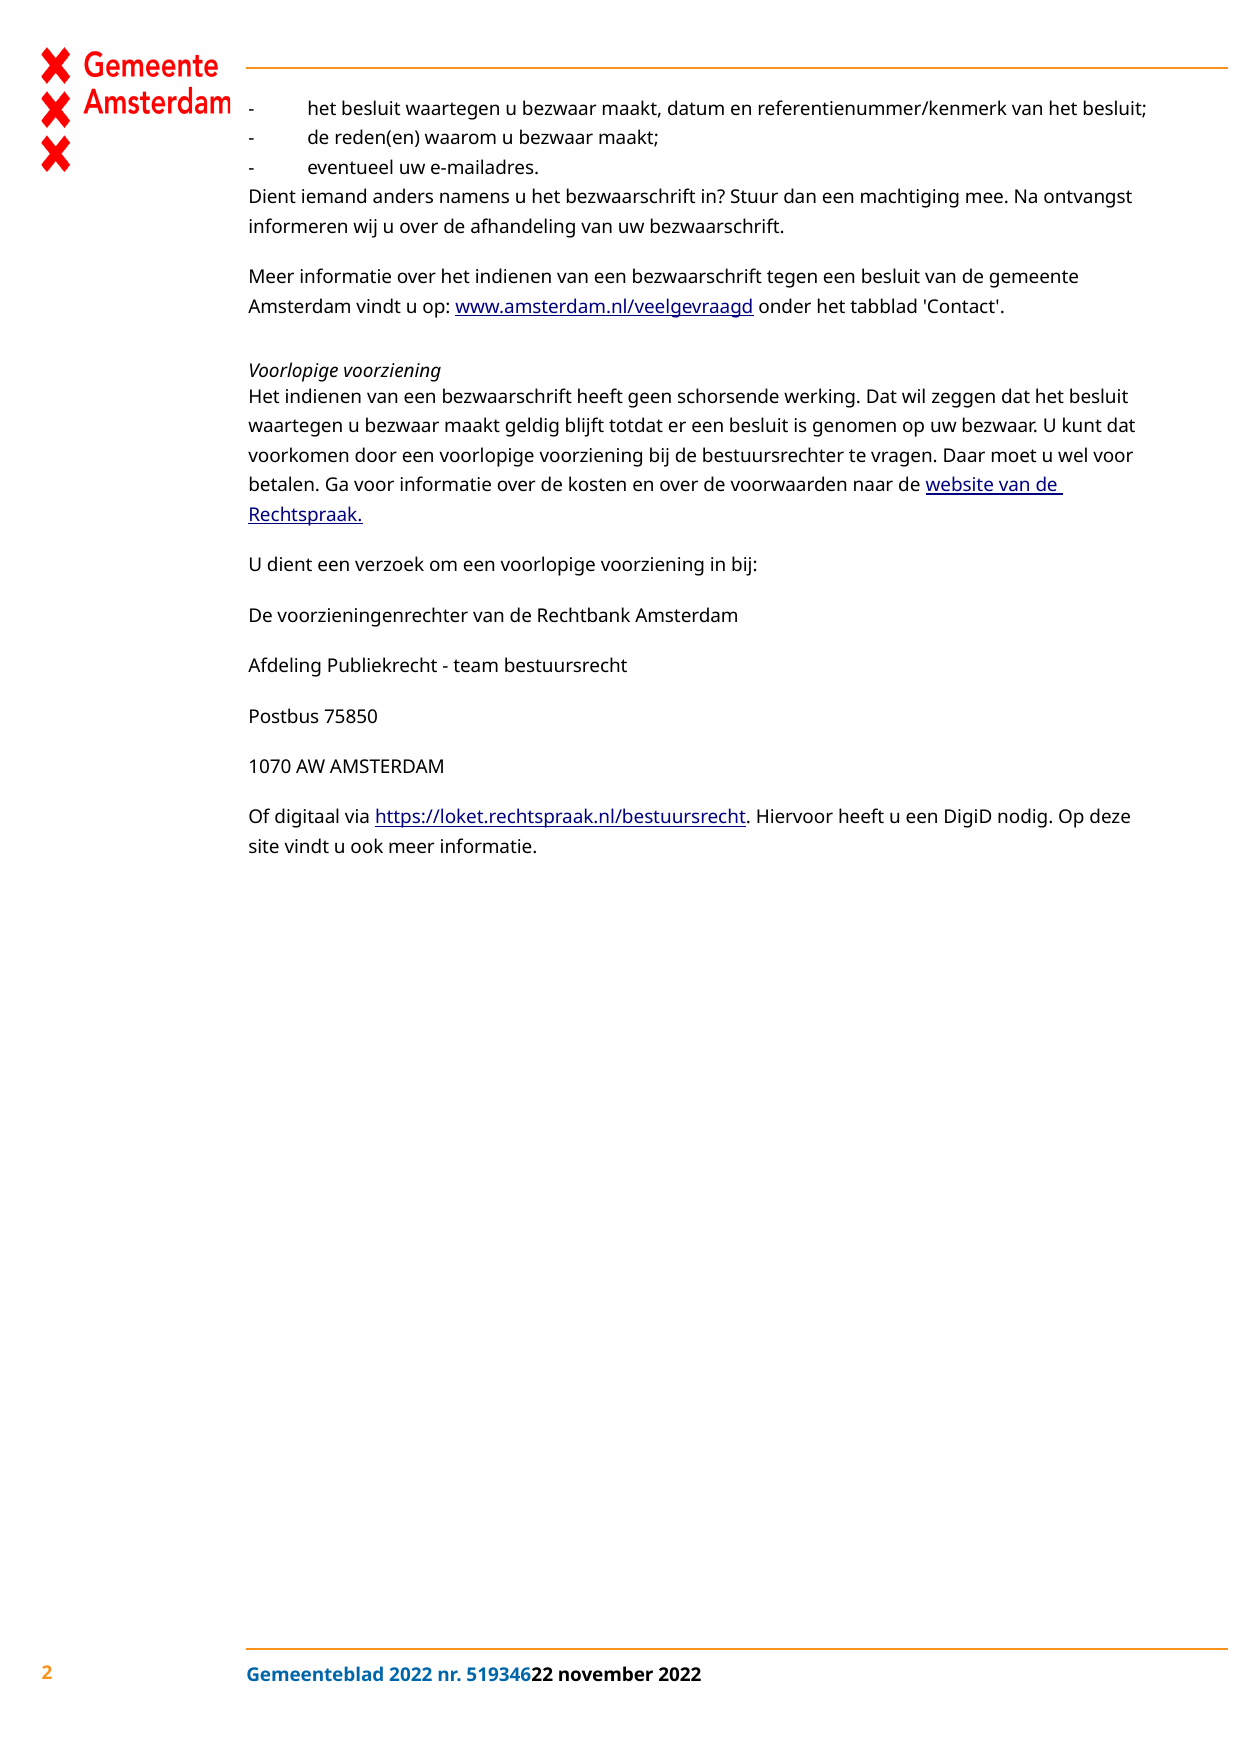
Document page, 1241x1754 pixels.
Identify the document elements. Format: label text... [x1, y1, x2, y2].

text U dient een verzoek om een voorlopige voorziening in bij: [248, 552, 1152, 577]
text Dient iemand anders namens u het bezwaarschrift in? Stuur dan een machtiging mee. Na ontvangst informeren wij u over de afhandeling van uw bezwaarschrift. [248, 183, 1152, 239]
text Afdeling Publiekrecht - team bestuursrecht [248, 652, 1152, 678]
text Of digitaal via https://loket.rechtspraak.nl/bestuursrecht. Hiervoor heeft u een DigiD nodig. Op deze site vindt u ook meer informatie. [248, 804, 1152, 859]
text 1070 AW AMSTERDAM [248, 753, 1152, 779]
text Het indienen van een bezwaarschrift heeft geen schorsende werking. Dat wil zeggen dat het besluit waartegen u bezwaar maakt geldig blijft totdat er een besluit is genomen op uw bezwaar. U kunt dat voorkomen door een voorlopige voorziening bij de bestuursrechter te vragen. Daar moet u wel voor betalen. Ga voor informatie over de kosten en over de voorwaarden naar de website van de Rechtspraak. [248, 383, 1152, 527]
list eventueel uw e-mailadres. [248, 154, 1152, 180]
text Voorlopige voorziening [248, 357, 1152, 383]
text De voorzieningenrechter van de Rechtbank Amsterdam [248, 602, 1152, 628]
list de reden(en) waarom u bezwaar maakt; [248, 124, 1152, 150]
text Postbus 75850 [248, 703, 1152, 728]
text Meer informatie over het indienen van een bezwaarschrift tegen een besluit van de gemeente Amsterdam vindt u op: www.amsterdam.nl/veelgevraagd onder het tabblad 'Contact'. [248, 263, 1152, 319]
picture [41, 47, 231, 172]
list het besluit waartegen u bezwaar maakt, datum en referentienummer/kenmerk van het besluit; [248, 95, 1152, 121]
